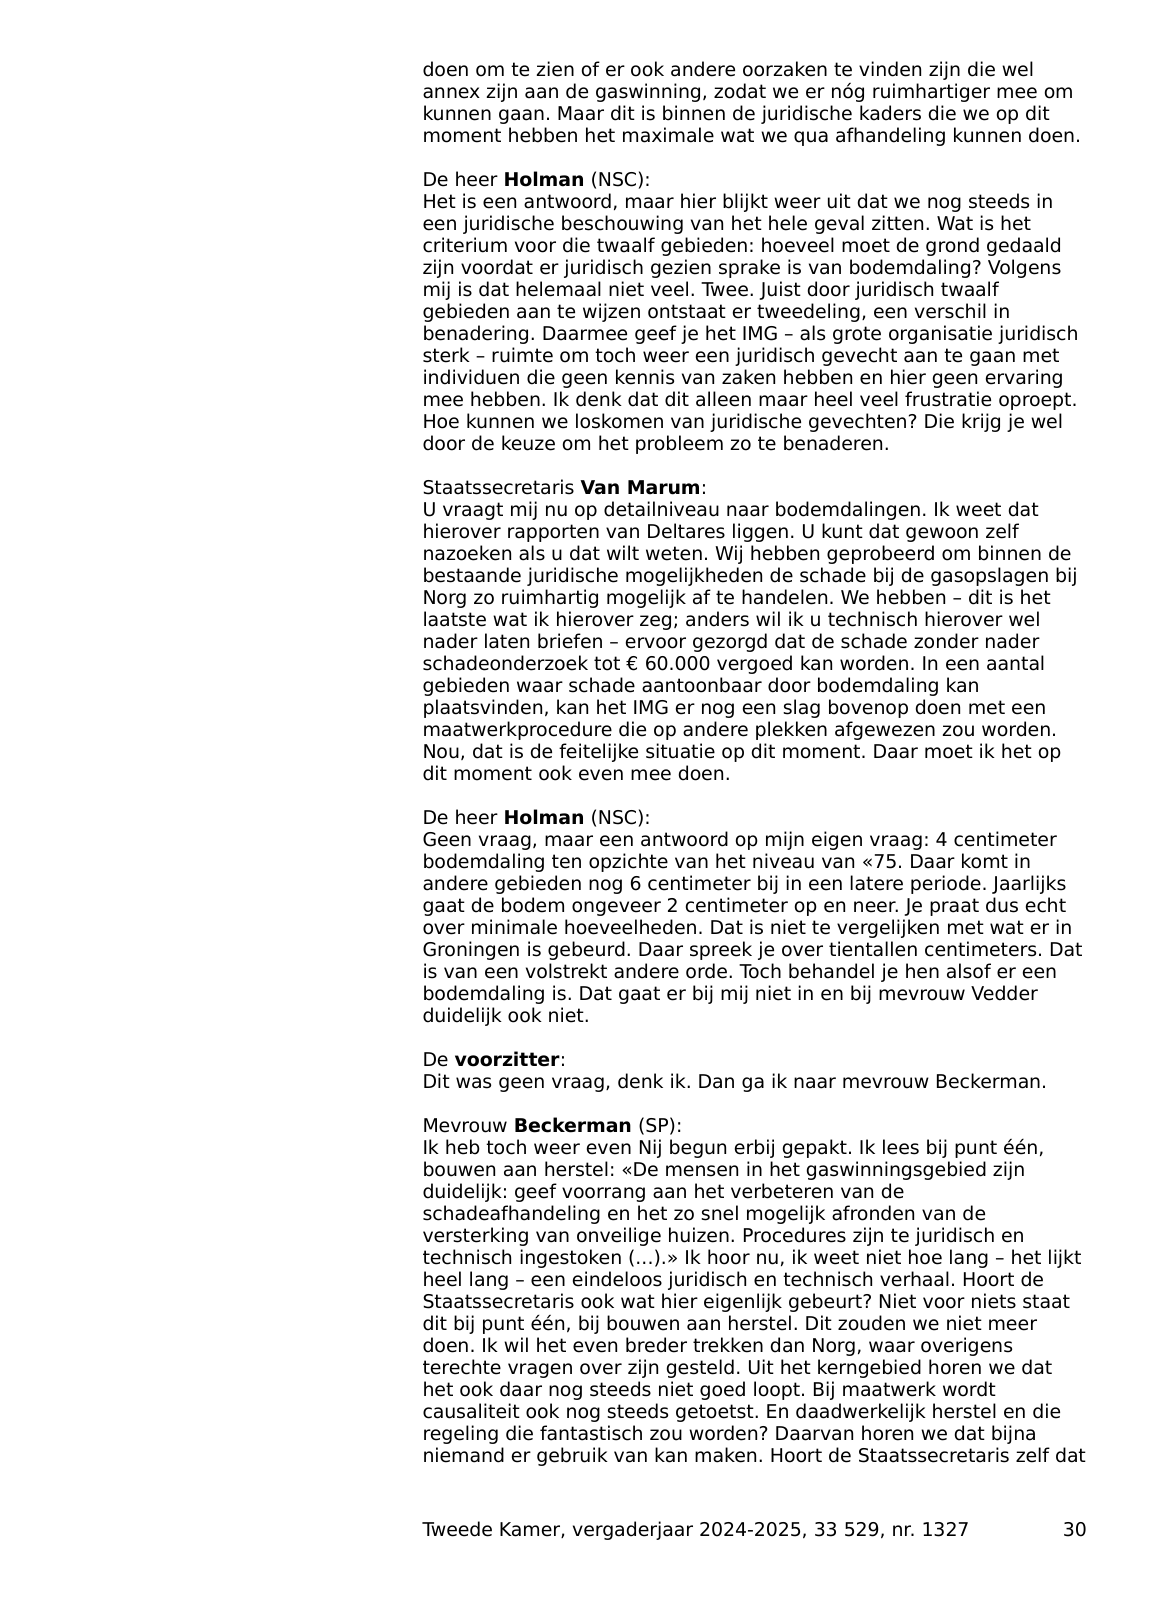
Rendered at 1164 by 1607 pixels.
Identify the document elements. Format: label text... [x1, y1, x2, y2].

text De voorzitter: [422, 1049, 1087, 1071]
text Staatssecretaris Van Marum: [422, 477, 1087, 499]
text doen om te zien of er ook andere oorzaken te vinden zijn die wel annex zijn aan de gaswinning, zodat we er nóg ruimhartiger mee om kunnen gaan. Maar dit is binnen de juridische kaders die we op dit moment hebben het maximale wat we qua afhandeling kunnen doen. [422, 59, 1087, 147]
text De heer Holman (NSC): [422, 169, 1087, 191]
text Dit was geen vraag, denk ik. Dan ga ik naar mevrouw Beckerman. [422, 1071, 1087, 1093]
text De heer Holman (NSC): [422, 807, 1087, 829]
text Het is een antwoord, maar hier blijkt weer uit dat we nog steeds in een juridische beschouwing van het hele geval zitten. Wat is het criterium voor die twaalf gebieden: hoeveel moet de grond gedaald zijn voordat er juridisch gezien sprake is van bodemdaling? Volgens mij is dat helemaal niet veel. Twee. Juist door juridisch twaalf gebieden aan te wijzen ontstaat er tweedeling, een verschil in benadering. Daarmee geef je het IMG – als grote organisatie juridisch sterk – ruimte om toch weer een juridisch gevecht aan te gaan met individuen die geen kennis van zaken hebben en hier geen ervaring mee hebben. Ik denk dat dit alleen maar heel veel frustratie oproept. Hoe kunnen we loskomen van juridische gevechten? Die krijg je wel door de keuze om het probleem zo te benaderen. [422, 191, 1087, 455]
text Geen vraag, maar een antwoord op mijn eigen vraag: 4 centimeter bodemdaling ten opzichte van het niveau van «75. Daar komt in andere gebieden nog 6 centimeter bij in een latere periode. Jaarlijks gaat de bodem ongeveer 2 centimeter op en neer. Je praat dus echt over minimale hoeveelheden. Dat is niet te vergelijken met wat er in Groningen is gebeurd. Daar spreek je over tientallen centimeters. Dat is van een volstrekt andere orde. Toch behandel je hen alsof er een bodemdaling is. Dat gaat er bij mij niet in en bij mevrouw Vedder duidelijk ook niet. [422, 829, 1087, 1027]
text Ik heb toch weer even Nij begun erbij gepakt. Ik lees bij punt één, bouwen aan herstel: «De mensen in het gaswinningsgebied zijn duidelijk: geef voorrang aan het verbeteren van de schadeafhandeling en het zo snel mogelijk afronden van de versterking van onveilige huizen. Procedures zijn te juridisch en technisch ingestoken (...).» Ik hoor nu, ik weet niet hoe lang – het lijkt heel lang – een eindeloos juridisch en technisch verhaal. Hoort de Staatssecretaris ook wat hier eigenlijk gebeurt? Niet voor niets staat dit bij punt één, bij bouwen aan herstel. Dit zouden we niet meer doen. Ik wil het even breder trekken dan Norg, waar overigens terechte vragen over zijn gesteld. Uit het kerngebied horen we dat het ook daar nog steeds niet goed loopt. Bij maatwerk wordt causaliteit ook nog steeds getoetst. En daadwerkelijk herstel en die regeling die fantastisch zou worden? Daarvan horen we dat bijna niemand er gebruik van kan maken. Hoort de Staatssecretaris zelf dat [422, 1137, 1087, 1467]
text U vraagt mij nu op detailniveau naar bodemdalingen. Ik weet dat hierover rapporten van Deltares liggen. U kunt dat gewoon zelf nazoeken als u dat wilt weten. Wij hebben geprobeerd om binnen de bestaande juridische mogelijkheden de schade bij de gasopslagen bij Norg zo ruimhartig mogelijk af te handelen. We hebben – dit is het laatste wat ik hierover zeg; anders wil ik u technisch hierover wel nader laten briefen – ervoor gezorgd dat de schade zonder nader schadeonderzoek tot € 60.000 vergoed kan worden. In een aantal gebieden waar schade aantoonbaar door bodemdaling kan plaatsvinden, kan het IMG er nog een slag bovenop doen met een maatwerkprocedure die op andere plekken afgewezen zou worden. Nou, dat is de feitelijke situatie op dit moment. Daar moet ik het op dit moment ook even mee doen. [422, 499, 1087, 785]
text Mevrouw Beckerman (SP): [422, 1115, 1087, 1137]
